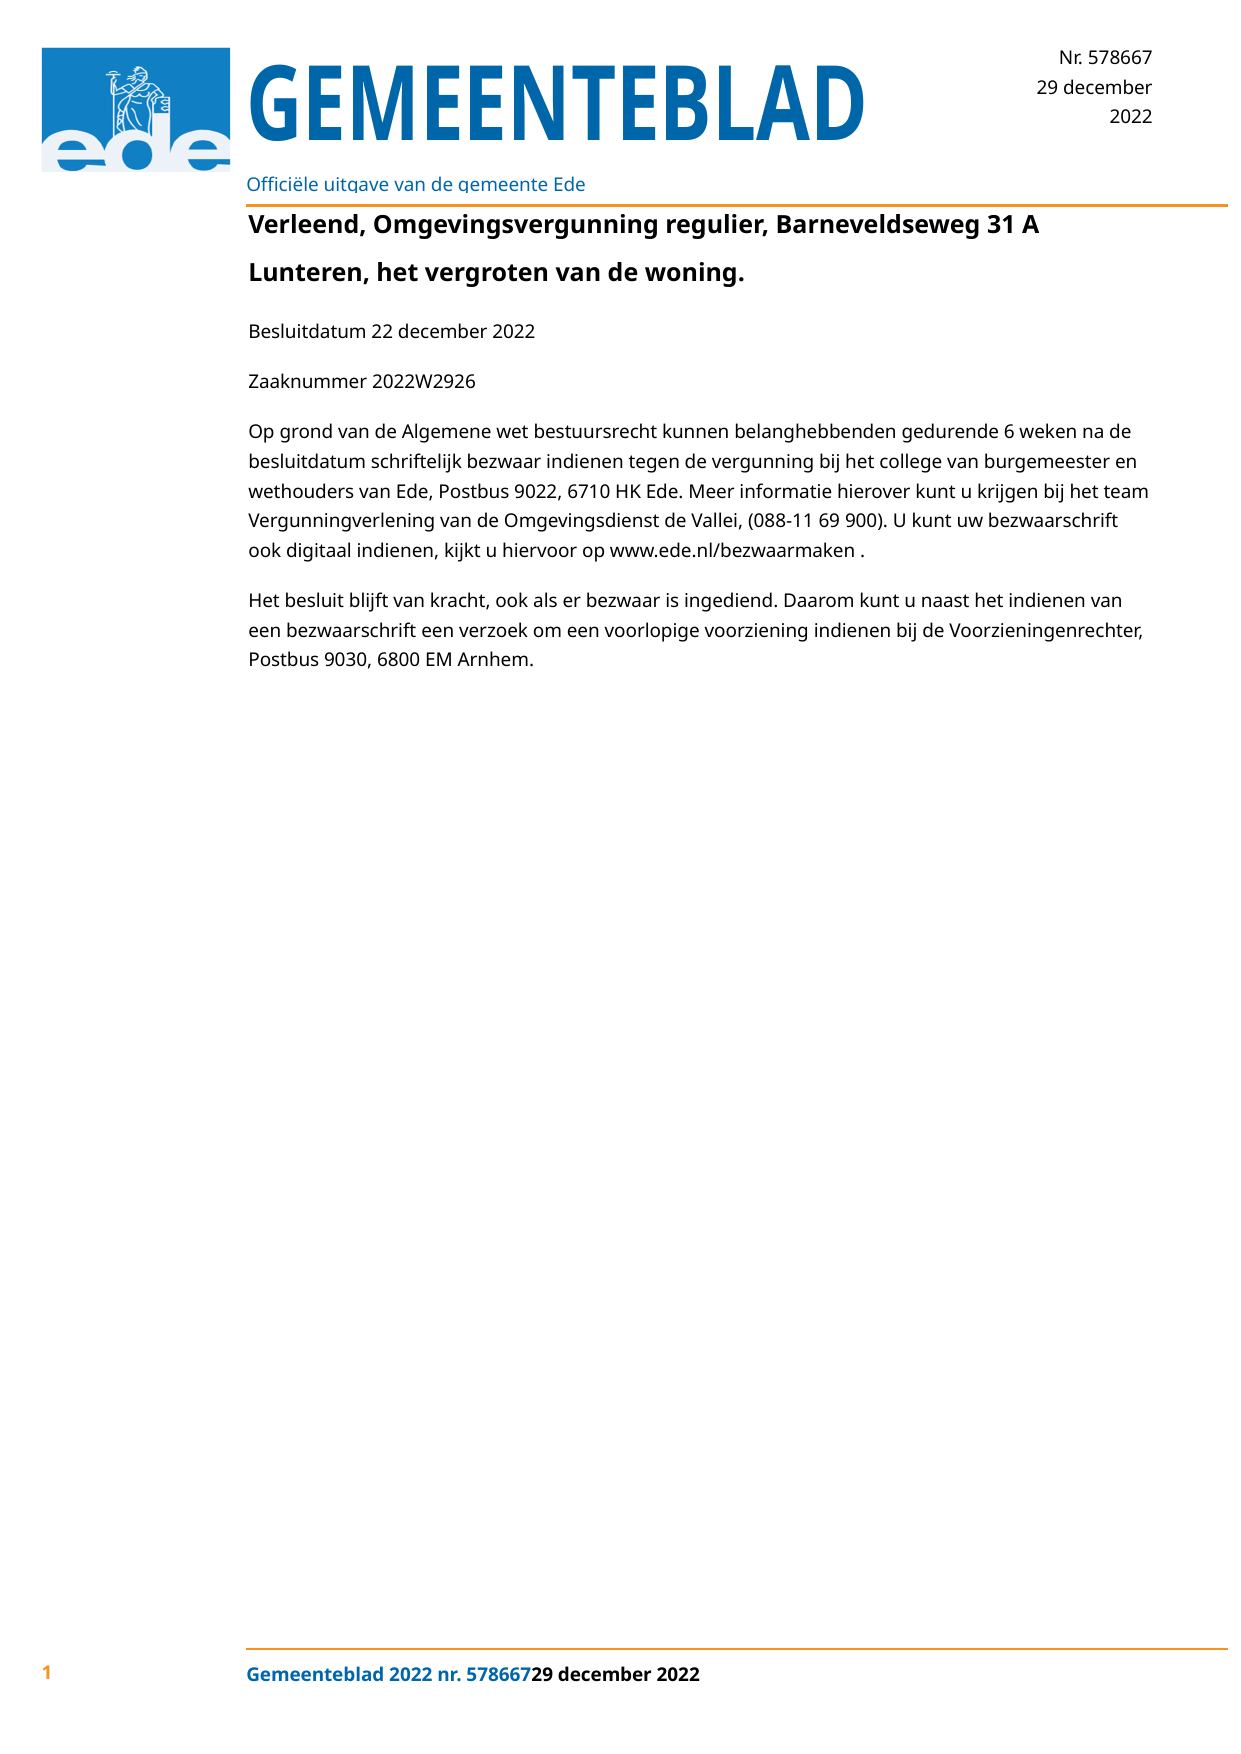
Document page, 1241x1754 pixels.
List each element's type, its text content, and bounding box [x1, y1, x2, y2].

text Het besluit blijft van kracht, ook als er bezwaar is ingediend. Daarom kunt u naast het indienen van een bezwaarschrift een verzoek om een voorlopige voorziening indienen bij de Voorzieningenrechter, Postbus 9030, 6800 EM Arnhem. [248, 587, 1152, 672]
text Op grond van de Algemene wet bestuursrecht kunnen belanghebbenden gedurende 6 weken na de besluitdatum schriftelijk bezwaar indienen tegen de vergunning bij het college van burgemeester en wethouders van Ede, Postbus 9022, 6710 HK Ede. Meer informatie hierover kunt u krijgen bij het team Vergunningverlening van de Omgevingsdienst de Vallei, (088-11 69 900). U kunt uw bezwaarschrift ook digitaal indienen, kijkt u hiervoor op www.ede.nl/bezwaarmaken . [248, 419, 1152, 563]
picture [41, 47, 231, 172]
text Zaaknummer 2022W2926 [248, 368, 1152, 394]
text Besluitdatum 22 december 2022 [248, 318, 1152, 344]
text Verleend, Omgevingsvergunning regulier, Barneveldseweg 31 A Lunteren, het vergroten van de woning. [248, 207, 1152, 288]
